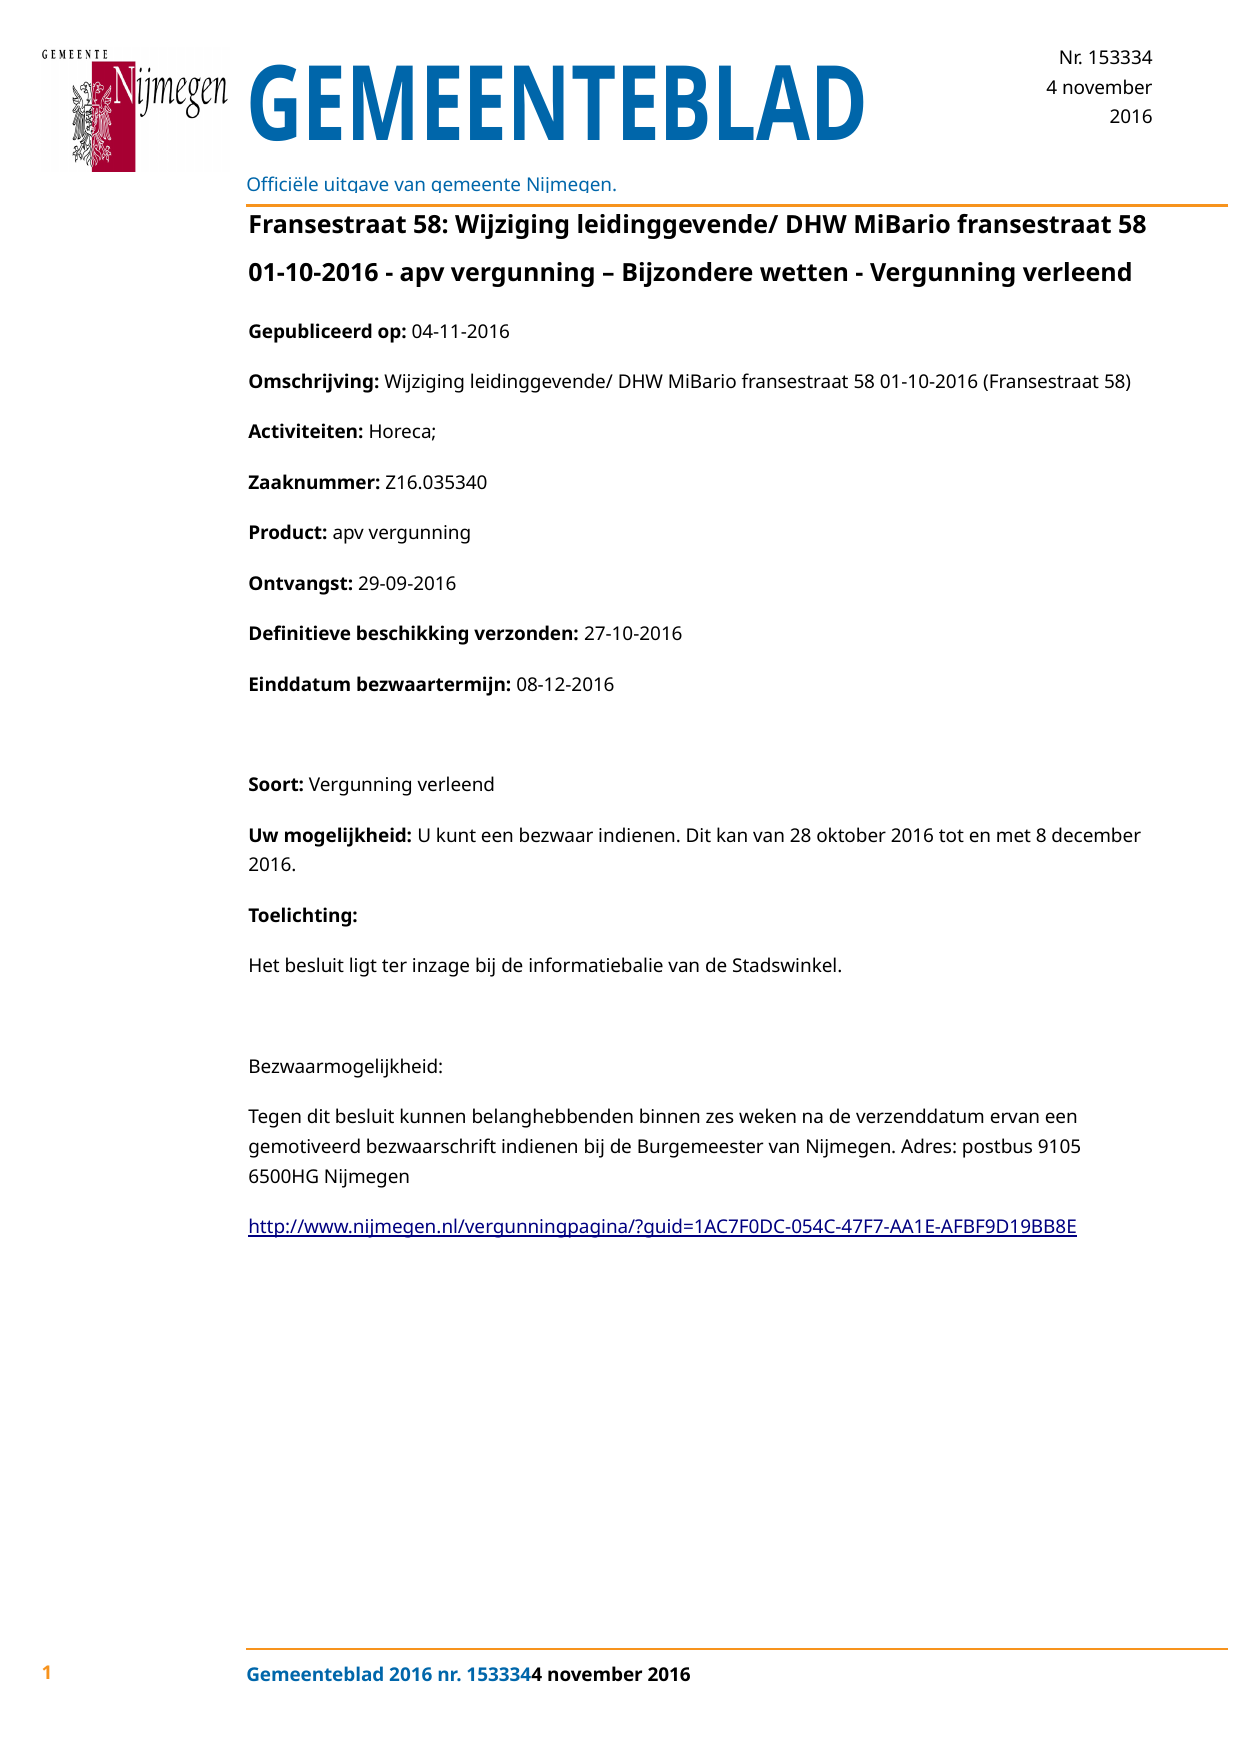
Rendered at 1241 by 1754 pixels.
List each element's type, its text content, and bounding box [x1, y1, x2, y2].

picture [41, 47, 231, 172]
text Uw mogelijkheid: U kunt een bezwaar indienen. Dit kan van 28 oktober 2016 tot en met 8 december 2016. [248, 822, 1152, 877]
text Het besluit ligt ter inzage bij de informatiebalie van de Stadswinkel. [248, 952, 1152, 978]
text http://www.nijmegen.nl/vergunningpagina/?guid=1AC7F0DC-054C-47F7-AA1E-AFBF9D19BB8E [248, 1213, 1152, 1239]
text Toelichting: [248, 902, 1152, 928]
text Product: apv vergunning [248, 519, 1152, 545]
text Einddatum bezwaartermijn: 08-12-2016 [248, 671, 1152, 697]
text Zaaknummer: Z16.035340 [248, 469, 1152, 495]
text Tegen dit besluit kunnen belanghebbenden binnen zes weken na de verzenddatum ervan een gemotiveerd bezwaarschrift indienen bij de Burgemeester van Nijmegen. Adres: postbus 9105 6500HG Nijmegen [248, 1104, 1152, 1189]
text Definitieve beschikking verzonden: 27-10-2016 [248, 620, 1152, 646]
text Activiteiten: Horeca; [248, 419, 1152, 444]
text Ontvangst: 29-09-2016 [248, 570, 1152, 596]
text Fransestraat 58: Wijziging leidinggevende/ DHW MiBario fransestraat 58 01-10-2016 - apv vergunning – Bijzondere wetten - Vergunning verleend [248, 207, 1152, 288]
text Bezwaarmogelijkheid: [248, 1053, 1152, 1079]
text Soort: Vergunning verleend [248, 772, 1152, 797]
text Omschrijving: Wijziging leidinggevende/ DHW MiBario fransestraat 58 01-10-2016 (Fransestraat 58) [248, 368, 1152, 394]
text Gepubliceerd op: 04-11-2016 [248, 318, 1152, 344]
